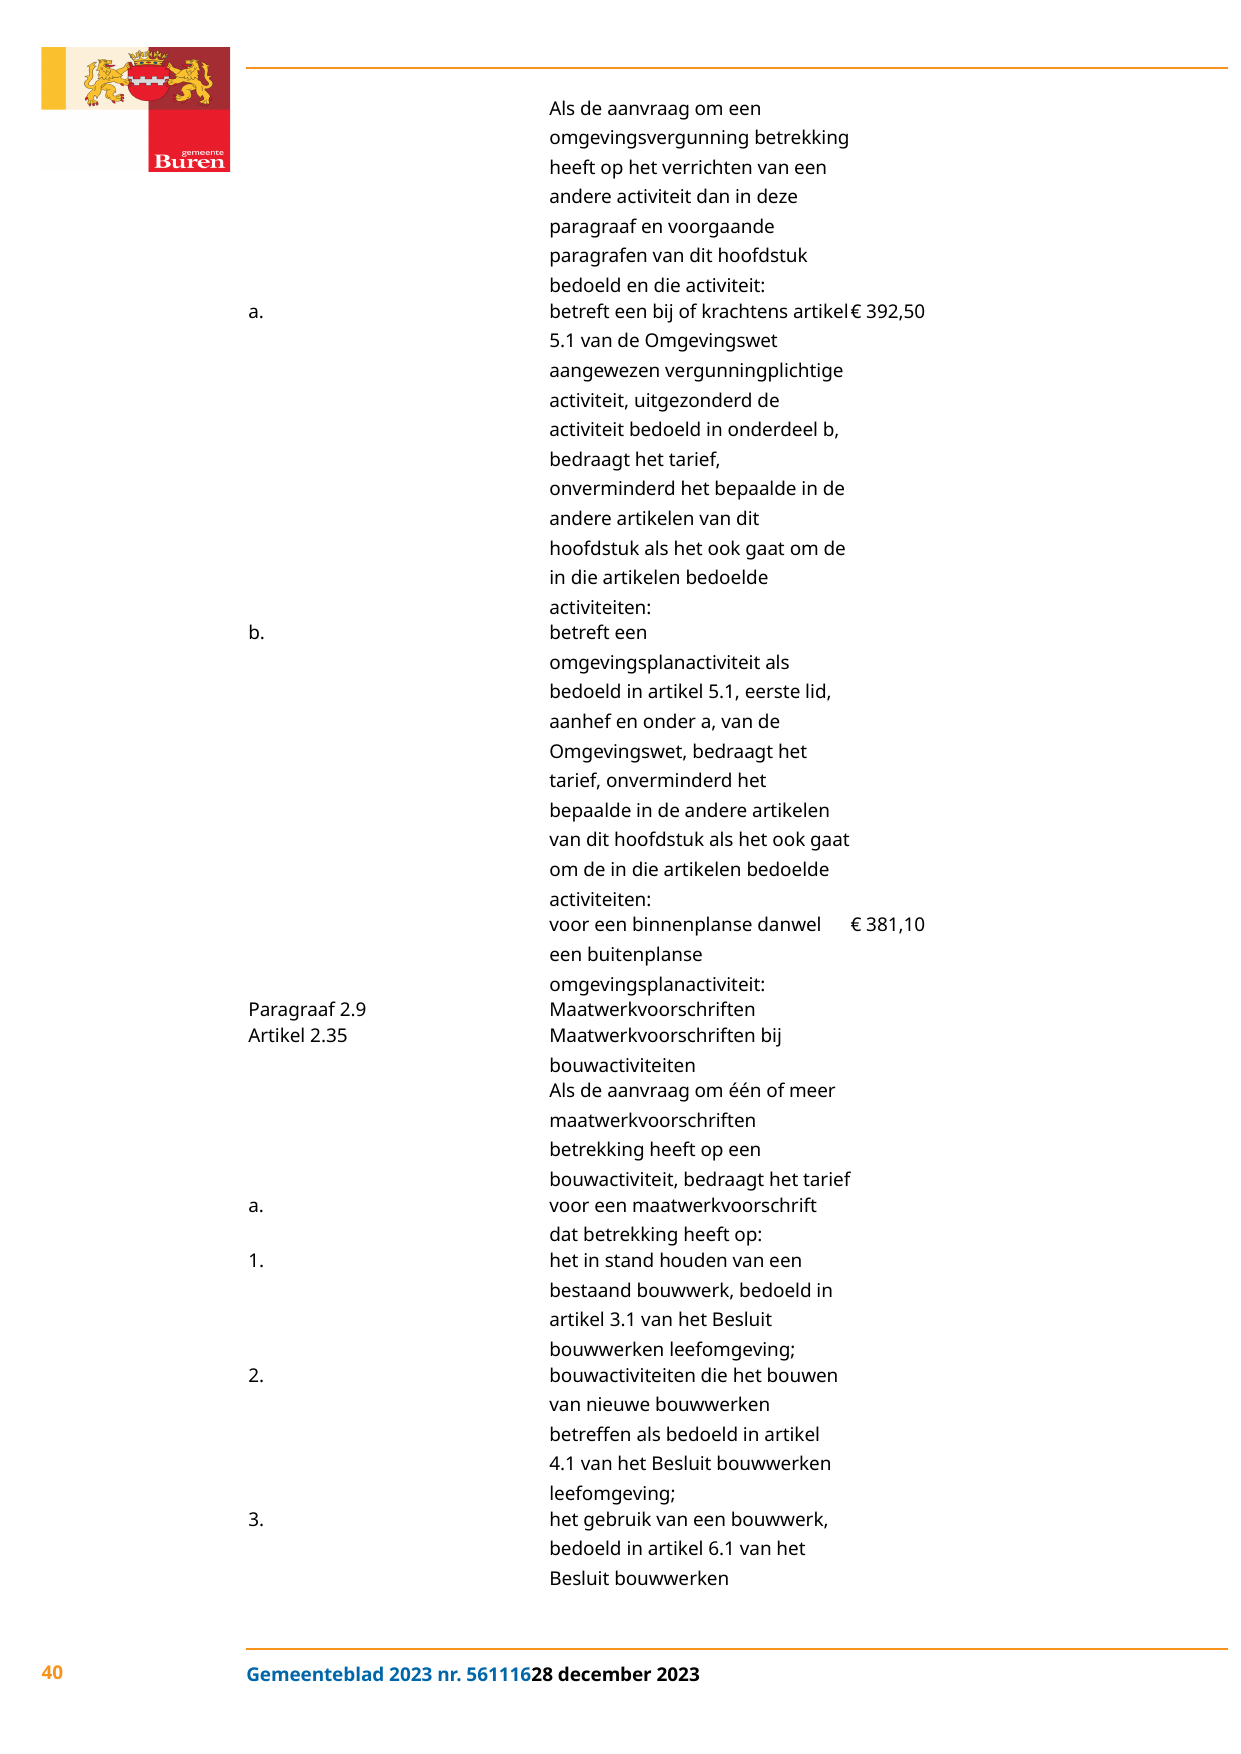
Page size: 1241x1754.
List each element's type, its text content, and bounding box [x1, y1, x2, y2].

table_cell [248, 1078, 549, 1192]
table_cell Als de aanvraag om één of meer maatwerkvoorschriften betrekking heeft op een bouwactiviteit, bedraagt het tarief [549, 1078, 850, 1192]
table_cell [850, 1506, 1152, 1591]
picture [41, 47, 231, 172]
table_cell het in stand houden van een bestaand bouwwerk, bedoeld in artikel 3.1 van het Besluit bouwwerken leefomgeving; [549, 1247, 850, 1362]
table_cell [850, 996, 1152, 1022]
table_cell a. [248, 1192, 549, 1247]
table_cell Artikel 2.35 [248, 1022, 549, 1077]
table_cell Paragraaf 2.9 [248, 996, 549, 1022]
table_cell € 392,50 [850, 298, 1152, 619]
table_cell [850, 1192, 1152, 1247]
table_cell [850, 1362, 1152, 1506]
table_cell [850, 1247, 1152, 1362]
table_cell Als de aanvraag om een omgevingsvergunning betrekking heeft op het verrichten van een andere activiteit dan in deze paragraaf en voorgaande paragrafen van dit hoofdstuk bedoeld en die activiteit: [549, 95, 850, 298]
table_cell het gebruik van een bouwwerk, bedoeld in artikel 6.1 van het Besluit bouwwerken [549, 1506, 850, 1591]
table_cell betreft een omgevingsplanactiviteit als bedoeld in artikel 5.1, eerste lid, aanhef en onder a, van de Omgevingswet, bedraagt het tarief, onverminderd het bepaalde in de andere artikelen van dit hoofdstuk als het ook gaat om de in die artikelen bedoelde activiteiten: [549, 620, 850, 912]
table_cell a. [248, 298, 549, 619]
table_cell voor een binnenplanse danwel een buitenplanse omgevingsplanactiviteit: [549, 912, 850, 996]
table_cell [248, 95, 549, 298]
table_cell Maatwerkvoorschriften [549, 996, 850, 1022]
table_cell bouwactiviteiten die het bouwen van nieuwe bouwwerken betreffen als bedoeld in artikel 4.1 van het Besluit bouwwerken leefomgeving; [549, 1362, 850, 1506]
table_cell [850, 1078, 1152, 1192]
table_cell [850, 620, 1152, 912]
table_cell Maatwerkvoorschriften bij bouwactiviteiten [549, 1022, 850, 1077]
table_cell 1. [248, 1247, 549, 1362]
table_cell 3. [248, 1506, 549, 1591]
table_cell [248, 912, 549, 996]
table_cell b. [248, 620, 549, 912]
table_cell [850, 1022, 1152, 1077]
table_cell 2. [248, 1362, 549, 1506]
table_cell voor een maatwerkvoorschrift dat betrekking heeft op: [549, 1192, 850, 1247]
table_cell [850, 95, 1152, 298]
table_cell € 381,10 [850, 912, 1152, 996]
table_cell betreft een bij of krachtens artikel 5.1 van de Omgevingswet aangewezen vergunningplichtige activiteit, uitgezonderd de activiteit bedoeld in onderdeel b, bedraagt het tarief, onverminderd het bepaalde in de andere artikelen van dit hoofdstuk als het ook gaat om de in die artikelen bedoelde activiteiten: [549, 298, 850, 619]
